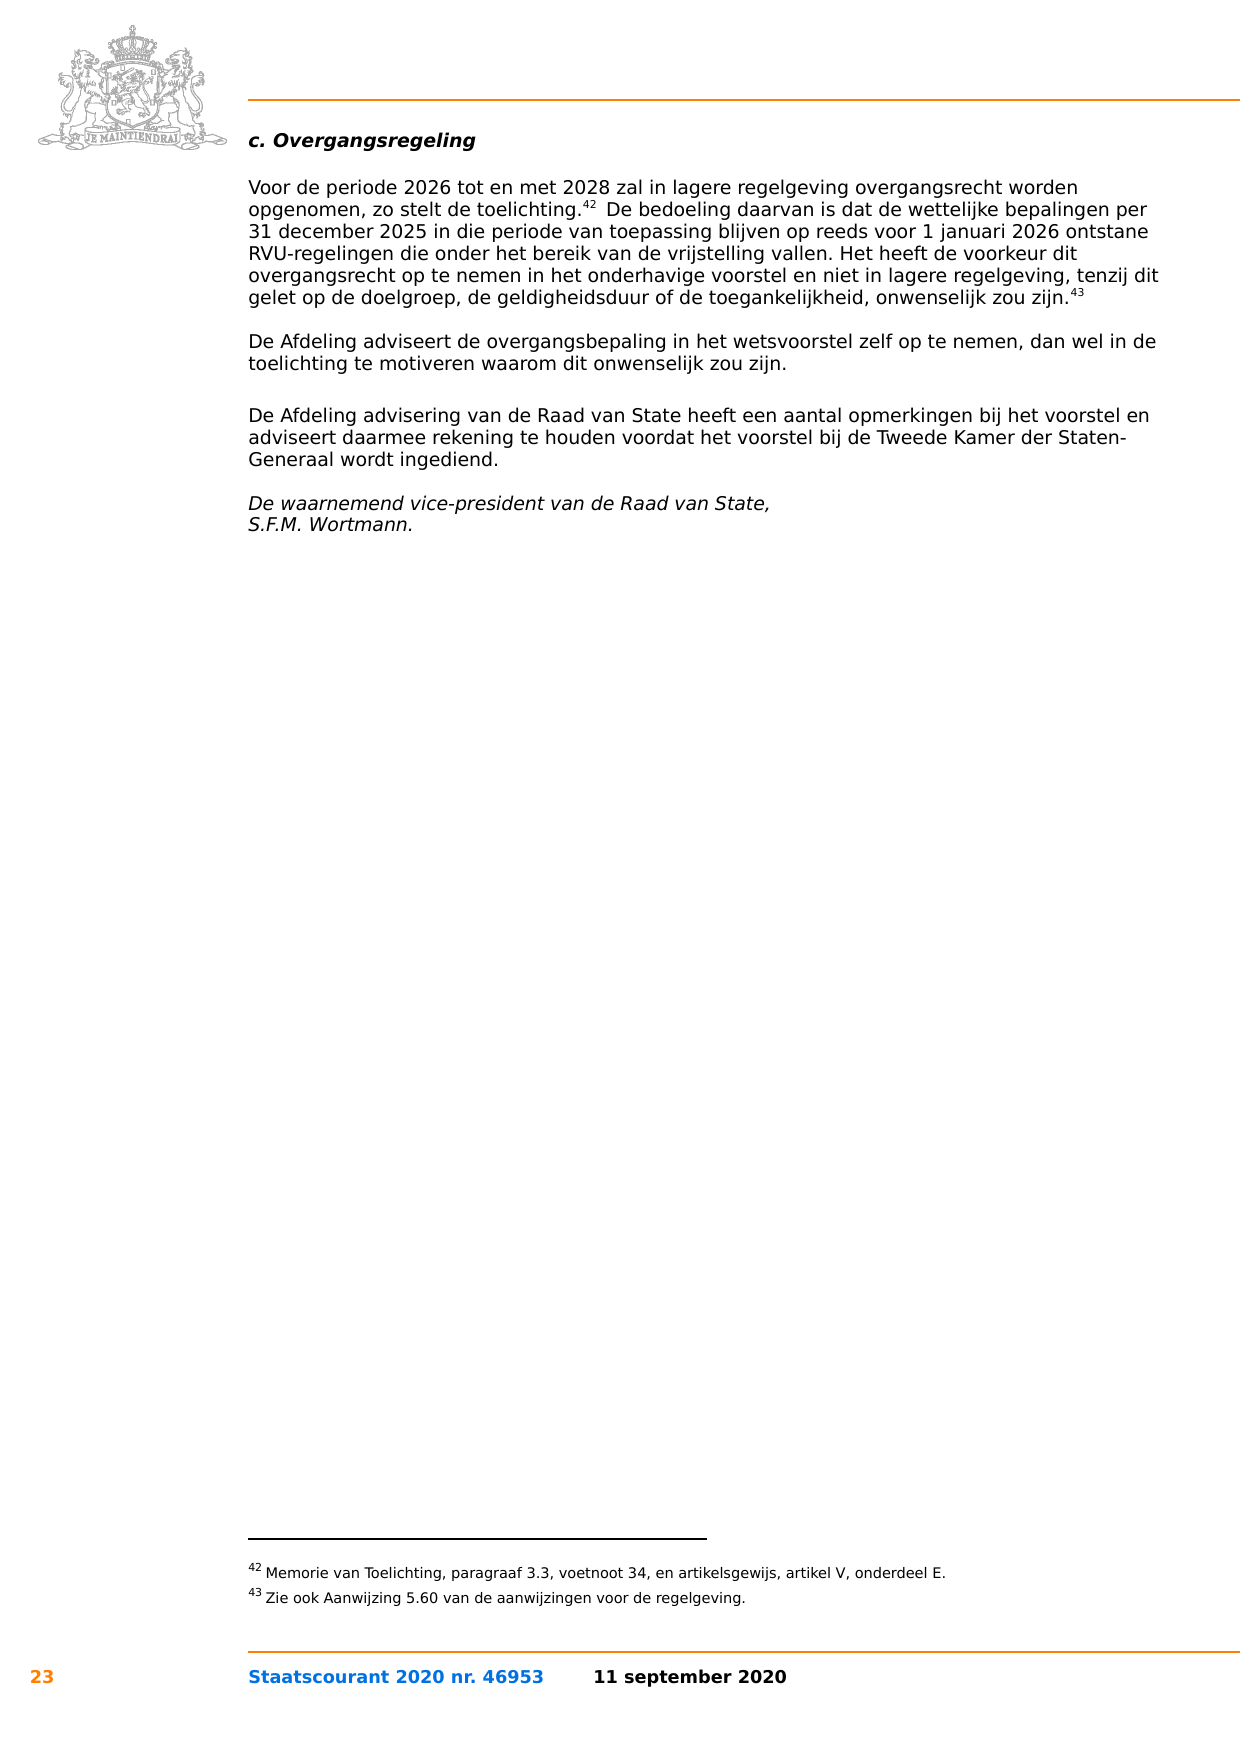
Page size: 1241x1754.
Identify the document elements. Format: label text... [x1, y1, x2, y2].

text Zie ook Aanwijzing 5.60 van de aanwijzingen voor de regelgeving. [248, 1586, 1163, 1608]
subtitle c. Overgangsregeling [248, 130, 1163, 152]
text De waarnemend vice-president van de Raad van State, S.F.M. Wortmann. [248, 492, 1163, 536]
text Memorie van Toelichting, paragraaf 3.3, voetnoot 34, en artikelsgewijs, artikel V, onderdeel E. [248, 1561, 1163, 1583]
text Voor de periode 2026 tot en met 2028 zal in lagere regelgeving overgangsrecht worden opgenomen, zo stelt de toelichting. De bedoeling daarvan is dat de wettelijke bepalingen per 31 december 2025 in die periode van toepassing blijven op reeds voor 1 januari 2026 ontstane RVU-regelingen die onder het bereik van de vrijstelling vallen. Het heeft de voorkeur dit overgangsrecht op te nemen in het onderhavige voorstel en niet in lagere regelgeving, tenzij dit gelet op de doelgroep, de geldigheidsduur of de toegankelijkheid, onwenselijk zou zijn. [248, 177, 1163, 309]
text De Afdeling advisering van de Raad van State heeft een aantal opmerkingen bij het voorstel en adviseert daarmee rekening te houden voordat het voorstel bij de Tweede Kamer der Staten-Generaal wordt ingediend. [248, 404, 1163, 471]
picture [38, 25, 227, 150]
text De Afdeling adviseert de overgangsbepaling in het wetsvoorstel zelf op te nemen, dan wel in de toelichting te motiveren waarom dit onwenselijk zou zijn. [248, 331, 1163, 374]
